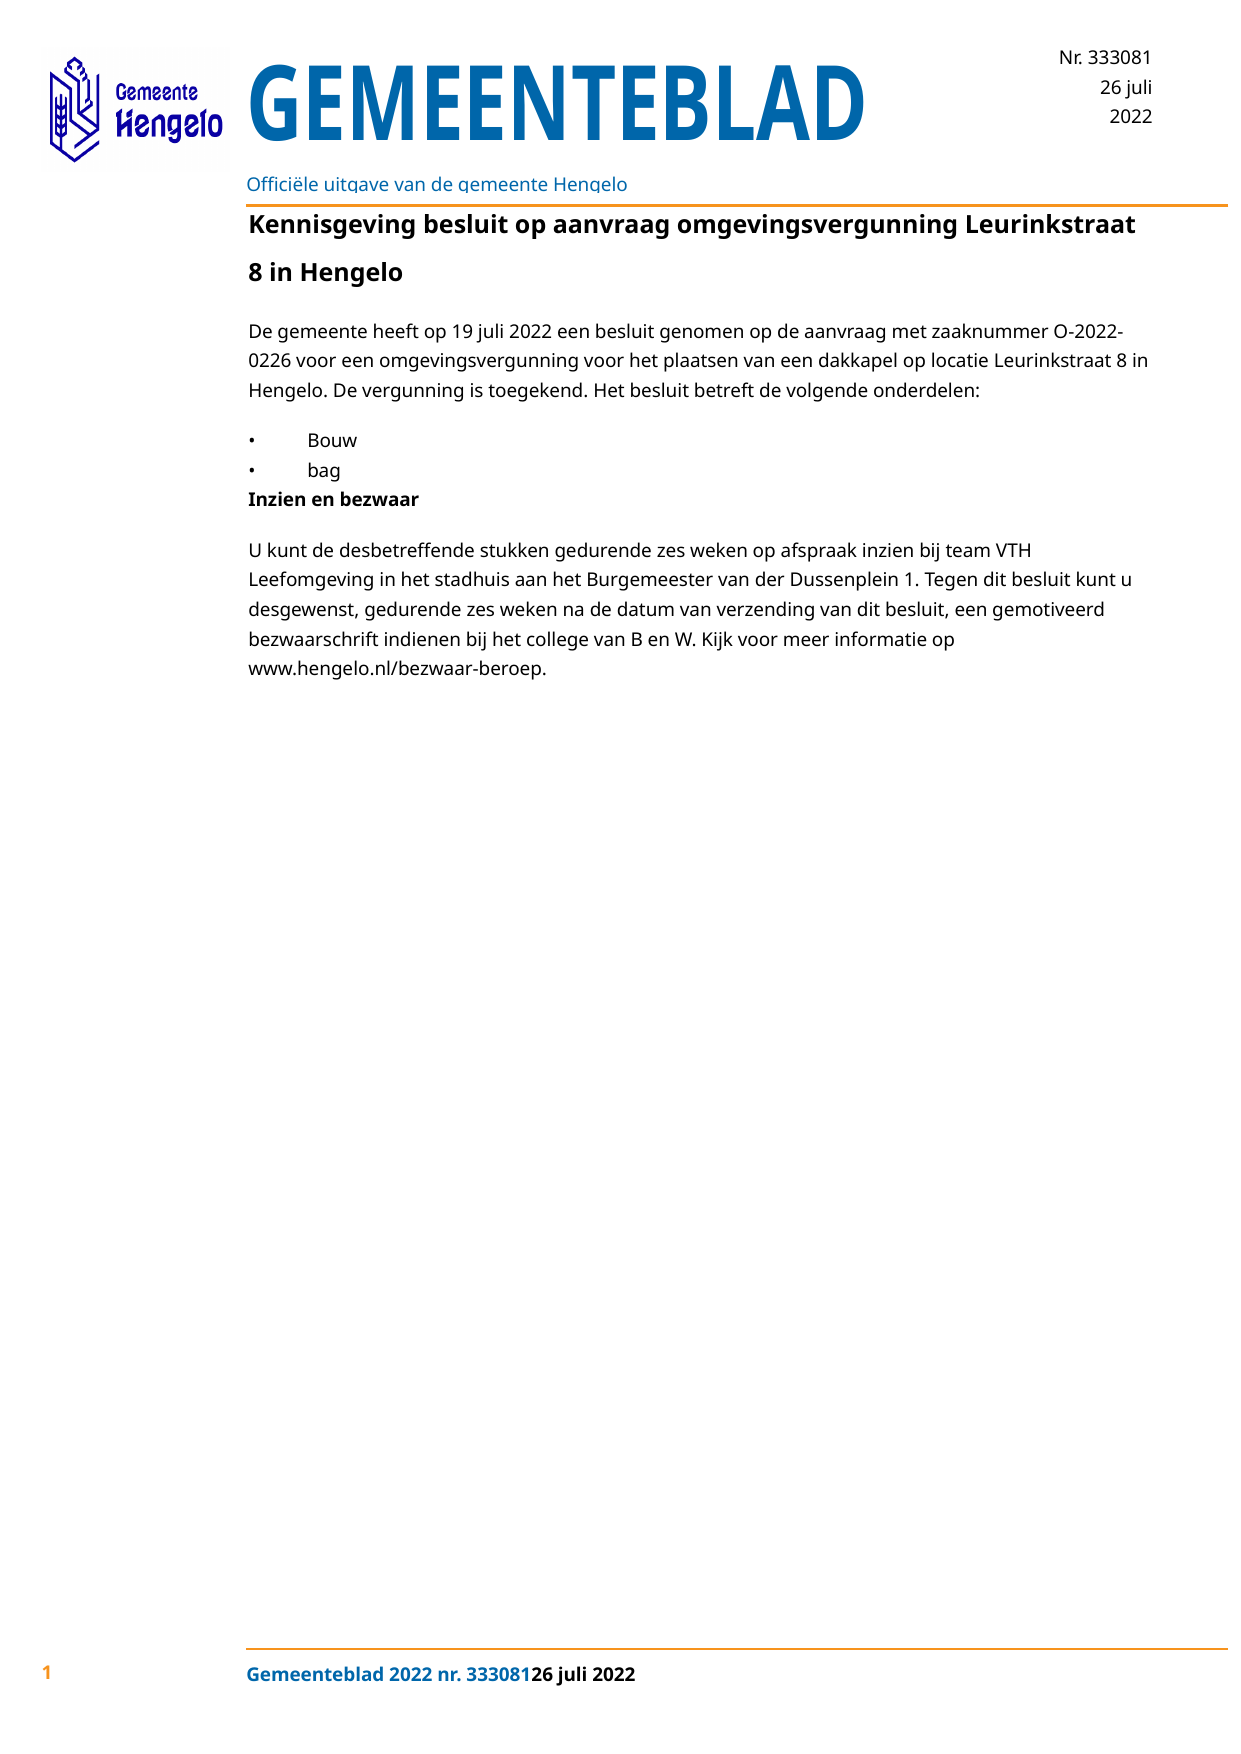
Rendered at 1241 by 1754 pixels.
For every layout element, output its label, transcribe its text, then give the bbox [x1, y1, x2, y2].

list bag [248, 457, 1152, 483]
text U kunt de desbetreffende stukken gedurende zes weken op afspraak inzien bij team VTH Leefomgeving in het stadhuis aan het Burgemeester van der Dussenplein 1. Tegen dit besluit kunt u desgewenst, gedurende zes weken na de datum van verzending van dit besluit, een gemotiveerd bezwaarschrift indienen bij het college van B en W. Kijk voor meer informatie op www.hengelo.nl/bezwaar-beroep. [248, 537, 1152, 681]
list Bouw [248, 427, 1152, 453]
picture [41, 47, 231, 172]
text Kennisgeving besluit op aanvraag omgevingsvergunning Leurinkstraat 8 in Hengelo [248, 207, 1152, 288]
text De gemeente heeft op 19 juli 2022 een besluit genomen op de aanvraag met zaaknummer O-2022-0226 voor een omgevingsvergunning voor het plaatsen van een dakkapel op locatie Leurinkstraat 8 in Hengelo. De vergunning is toegekend. Het besluit betreft de volgende onderdelen: [248, 318, 1152, 403]
text Inzien en bezwaar [248, 487, 1152, 512]
